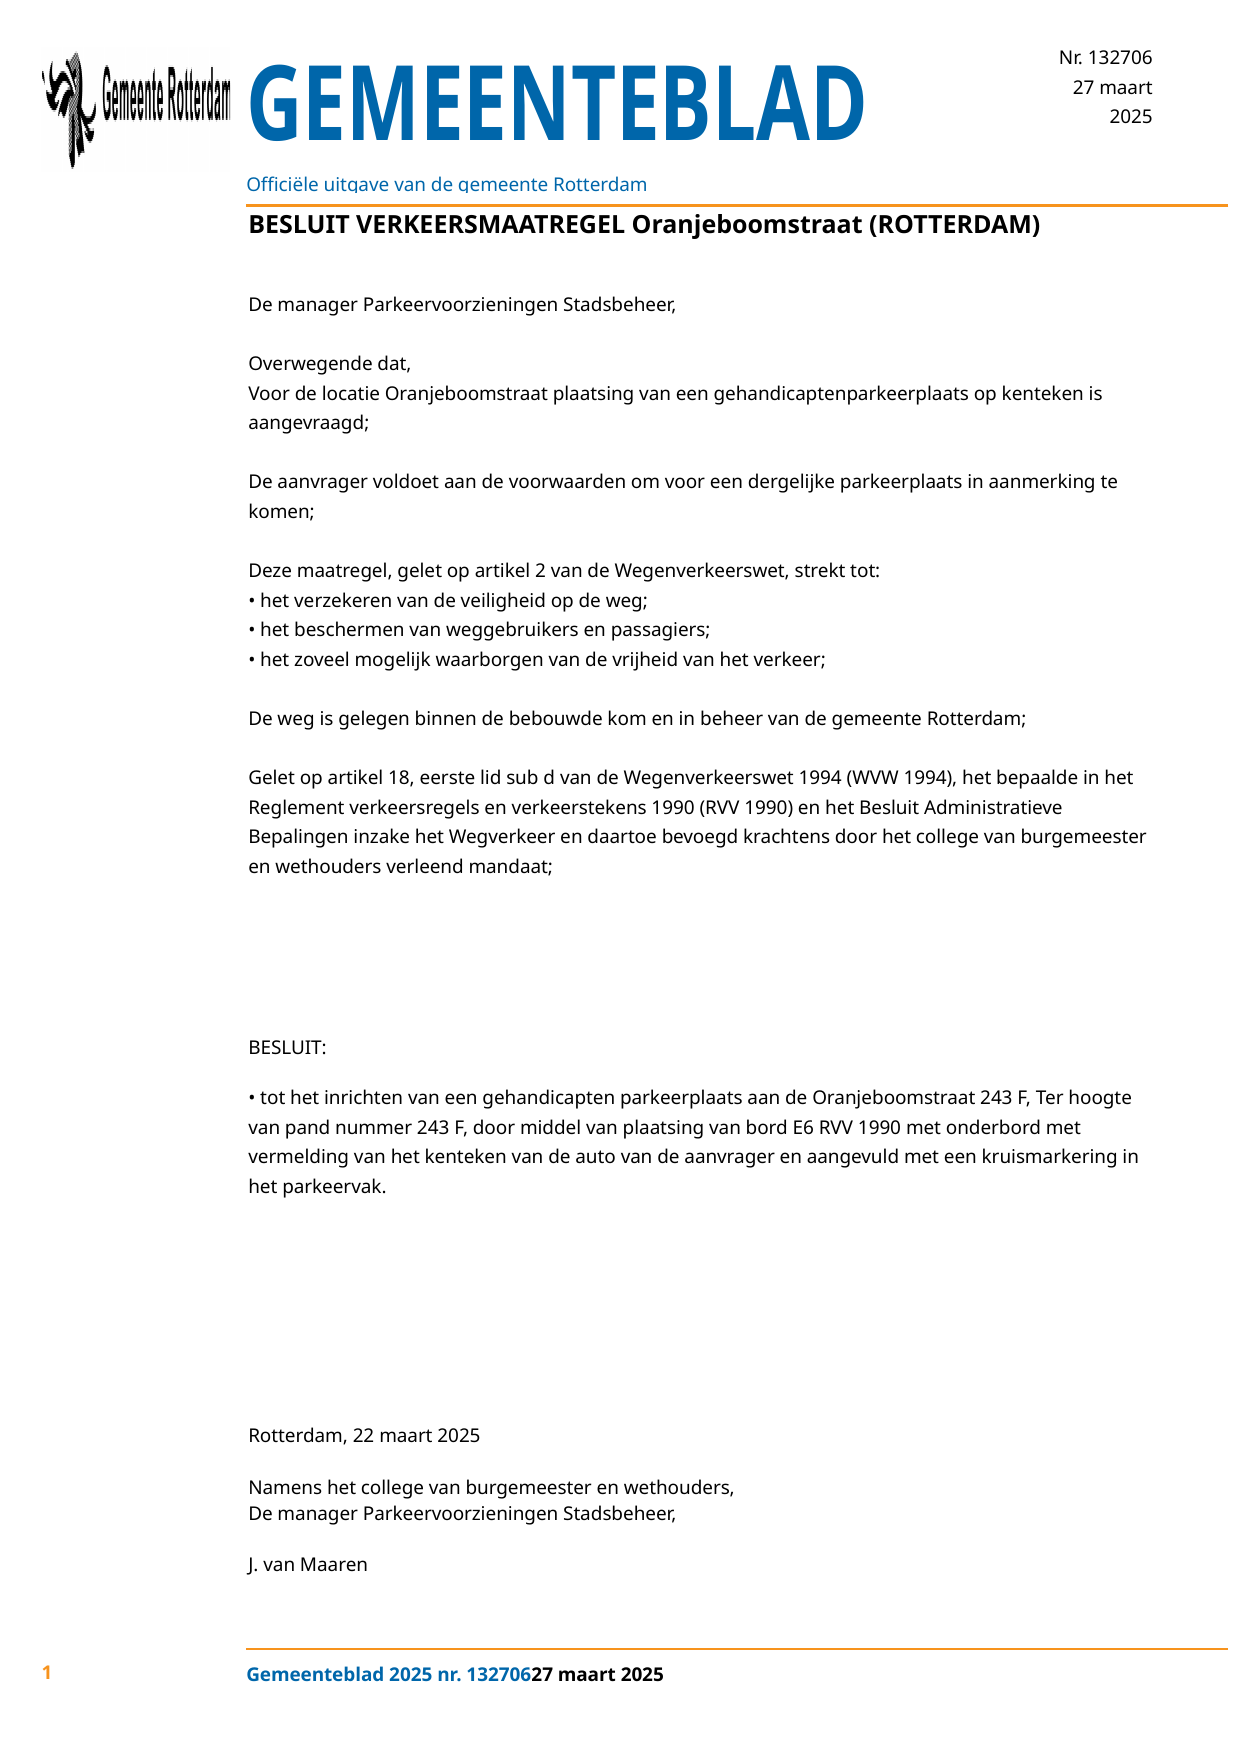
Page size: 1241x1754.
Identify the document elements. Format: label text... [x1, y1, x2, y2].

text Namens het college van burgemeester en wethouders, [248, 1474, 1152, 1500]
text De manager Parkeervoorzieningen Stadsbeheer, [248, 291, 1152, 317]
text Voor de locatie Oranjeboomstraat plaatsing van een gehandicaptenparkeerplaats op kenteken is aangevraagd; [248, 380, 1152, 435]
text Deze maatregel, gelet op artikel 2 van de Wegenverkeerswet, strekt tot: [248, 557, 1152, 583]
text Rotterdam, 22 maart 2025 [248, 1423, 1152, 1448]
text • het verzekeren van de veiligheid op de weg; [248, 587, 1152, 613]
text J. van Maaren [248, 1551, 1152, 1577]
text Overwegende dat, [248, 350, 1152, 376]
text Gelet op artikel 18, eerste lid sub d van de Wegenverkeerswet 1994 (WVW 1994), het bepaalde in het Reglement verkeersregels en verkeerstekens 1990 (RVV 1990) en het Besluit Administratieve Bepalingen inzake het Wegverkeer en daartoe bevoegd krachtens door het college van burgemeester en wethouders verleend mandaat; [248, 764, 1152, 879]
text BESLUIT VERKEERSMAATREGEL Oranjeboomstraat (ROTTERDAM) [248, 207, 1152, 241]
picture [41, 47, 231, 172]
text • het zoveel mogelijk waarborgen van de vrijheid van het verkeer; [248, 646, 1152, 672]
text BESLUIT: [248, 1034, 1152, 1060]
text De weg is gelegen binnen de bebouwde kom en in beheer van de gemeente Rotterdam; [248, 705, 1152, 731]
text • het beschermen van weggebruikers en passagiers; [248, 616, 1152, 642]
text De manager Parkeervoorzieningen Stadsbeheer, [248, 1500, 1152, 1526]
text • tot het inrichten van een gehandicapten parkeerplaats aan de Oranjeboomstraat 243 F, Ter hoogte van pand nummer 243 F, door middel van plaatsing van bord E6 RVV 1990 met onderbord met vermelding van het kenteken van de auto van de aanvrager en aangevuld met een kruismarkering in het parkeervak. [248, 1084, 1152, 1199]
text De aanvrager voldoet aan de voorwaarden om voor een dergelijke parkeerplaats in aanmerking te komen; [248, 468, 1152, 524]
